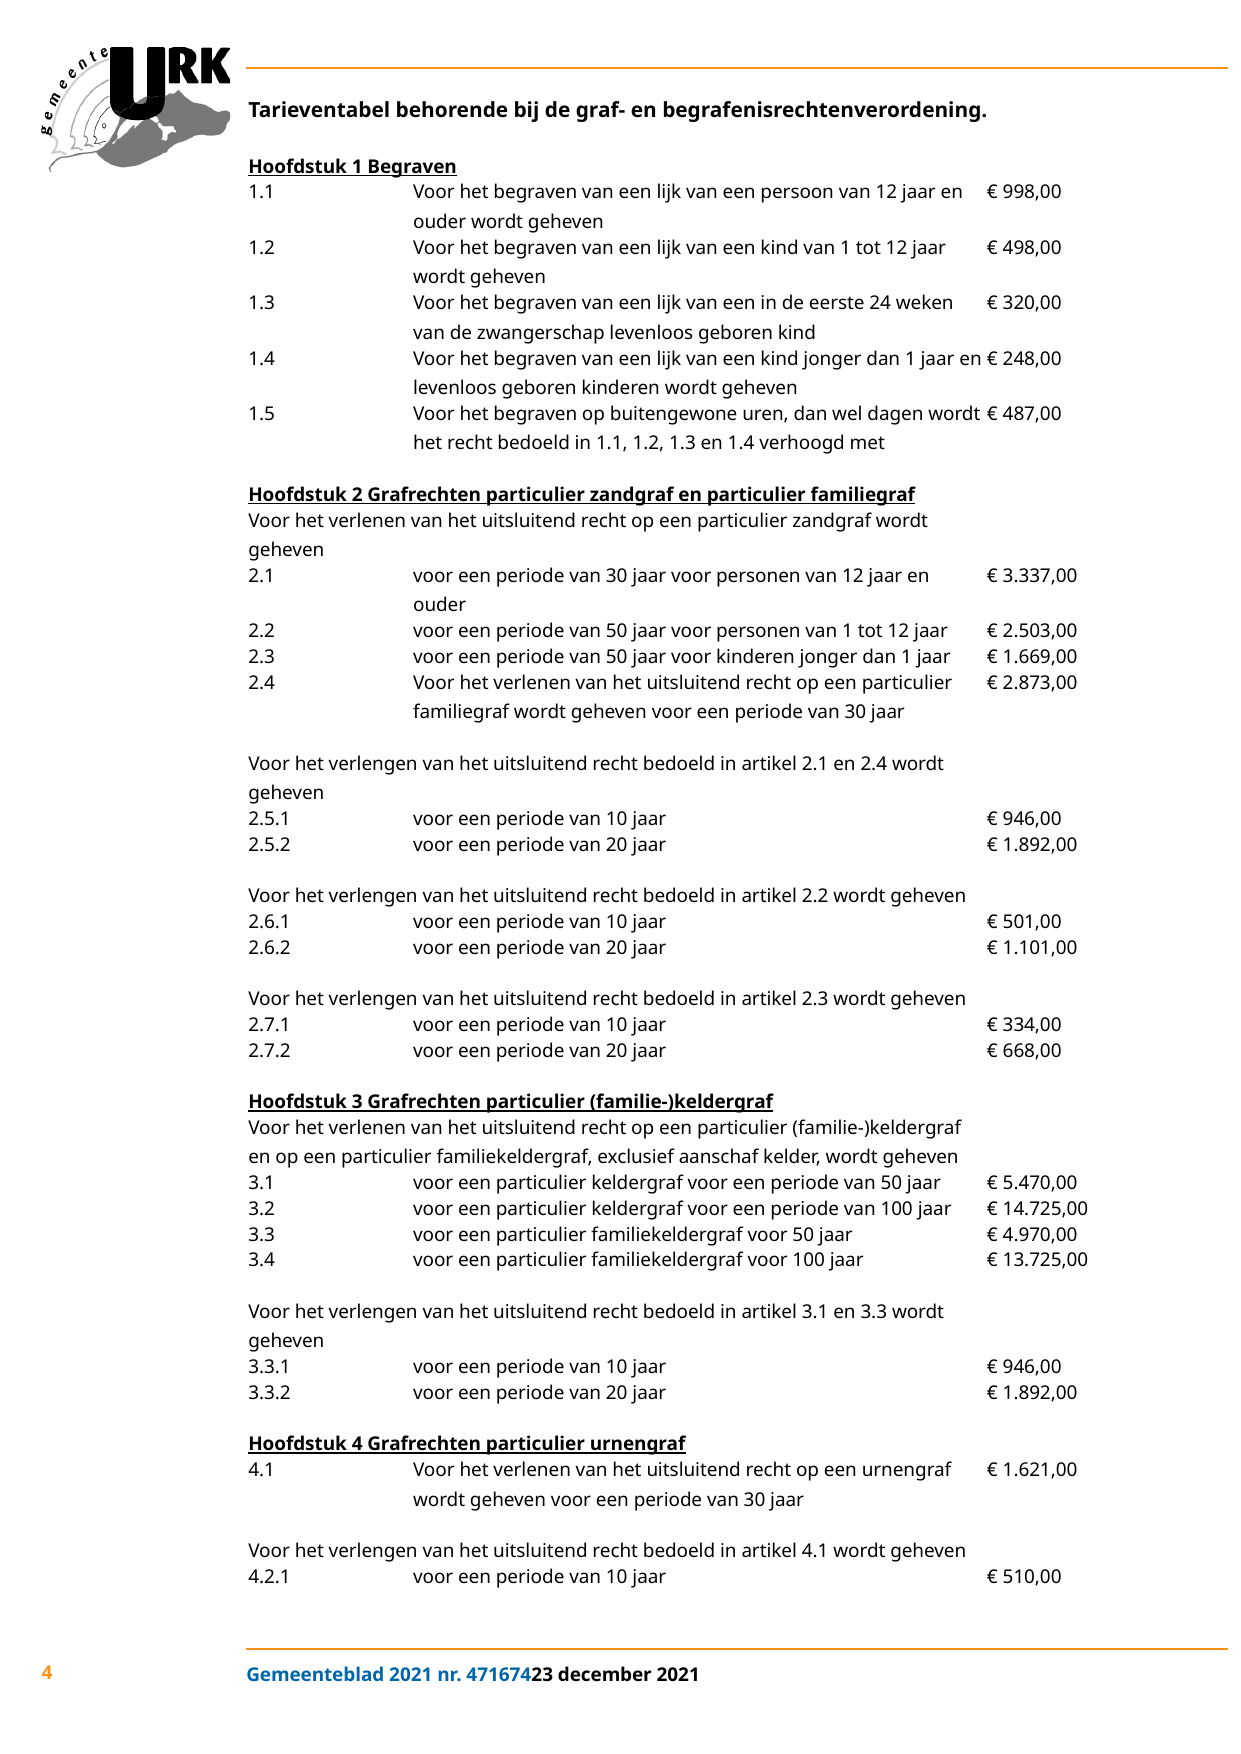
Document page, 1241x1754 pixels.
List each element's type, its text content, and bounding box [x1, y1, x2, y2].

text Tarieventabel behorende bij de graf- en begrafenisrechtenverordening. [248, 95, 1152, 123]
table_cell voor een particulier familiekeldergraf voor 50 jaar [413, 1221, 987, 1246]
table_cell Voor het verlengen van het uitsluitend recht bedoeld in artikel 2.1 en 2.4 wordt geheven [248, 750, 987, 805]
table_header Hoofdstuk 1 Begraven [248, 153, 987, 179]
table_cell voor een periode van 10 jaar [413, 1563, 987, 1589]
table_cell € 4.970,00 [987, 1221, 1152, 1246]
table_cell 4.2.1 [248, 1563, 413, 1589]
table_cell Voor het verlengen van het uitsluitend recht bedoeld in artikel 2.2 wordt geheven [248, 883, 987, 908]
table_cell € 13.725,00 [987, 1246, 1152, 1272]
table_cell € 1.892,00 [987, 1379, 1152, 1405]
table_cell Voor het verlenen van het uitsluitend recht op een particulier (familie-)keldergraf en op een particulier familiekeldergraf, exclusief aanschaf kelder, wordt geheven [248, 1114, 987, 1169]
table_cell 3.1 [248, 1169, 413, 1195]
table_cell € 320,00 [987, 289, 1152, 345]
table_cell voor een periode van 20 jaar [413, 831, 987, 857]
table_cell Hoofdstuk 4 Grafrechten particulier urnengraf [248, 1430, 987, 1456]
table_cell [987, 960, 1152, 985]
table_cell [987, 1088, 1152, 1114]
table_cell 2.2 [248, 618, 413, 643]
table_cell [987, 1272, 1152, 1298]
table_cell [413, 1511, 987, 1537]
table_cell 2.3 [248, 643, 413, 669]
table_cell Hoofdstuk 2 Grafrechten particulier zandgraf en particulier familiegraf [248, 481, 987, 507]
table_cell € 1.669,00 [987, 643, 1152, 669]
table_cell [987, 1511, 1152, 1537]
table_cell Voor het begraven van een lijk van een kind van 1 tot 12 jaar wordt geheven [413, 234, 987, 289]
table_cell € 487,00 [987, 400, 1152, 455]
table_cell 2.4 [248, 669, 413, 724]
table_cell [413, 1272, 987, 1298]
table_cell [987, 1537, 1152, 1563]
table_cell 3.3.1 [248, 1353, 413, 1379]
table_cell € 946,00 [987, 1353, 1152, 1379]
table_cell € 3.337,00 [987, 562, 1152, 617]
table_cell € 498,00 [987, 234, 1152, 289]
table_cell voor een periode van 20 jaar [413, 1037, 987, 1062]
table_cell 2.1 [248, 562, 413, 617]
table_cell Voor het verlenen van het uitsluitend recht op een particulier zandgraf wordt geheven [248, 507, 987, 562]
table_cell € 2.873,00 [987, 669, 1152, 724]
table_cell Hoofdstuk 3 Grafrechten particulier (familie-)keldergraf [248, 1088, 987, 1114]
table_cell Voor het verlenen van het uitsluitend recht op een particulier familiegraf wordt geheven voor een periode van 30 jaar [413, 669, 987, 724]
table_cell [987, 1430, 1152, 1456]
table_cell € 1.621,00 [987, 1456, 1152, 1511]
table_cell [987, 1405, 1152, 1430]
table_cell [248, 1405, 413, 1430]
table_cell [987, 1114, 1152, 1169]
table_cell Voor het verlengen van het uitsluitend recht bedoeld in artikel 4.1 wordt geheven [248, 1537, 987, 1563]
table_cell 1.3 [248, 289, 413, 345]
table_cell voor een periode van 10 jaar [413, 1353, 987, 1379]
table_cell 2.5.2 [248, 831, 413, 857]
table_cell Voor het begraven van een lijk van een persoon van 12 jaar en ouder wordt geheven [413, 179, 987, 234]
table_cell 1.4 [248, 345, 413, 400]
table_cell [248, 724, 413, 750]
table_cell 1.5 [248, 400, 413, 455]
table_cell voor een periode van 20 jaar [413, 934, 987, 959]
table_cell 2.5.1 [248, 805, 413, 831]
table_cell € 510,00 [987, 1563, 1152, 1589]
table_cell voor een periode van 10 jaar [413, 805, 987, 831]
table_cell € 1.892,00 [987, 831, 1152, 857]
table_cell 3.3.2 [248, 1379, 413, 1405]
table_cell € 2.503,00 [987, 618, 1152, 643]
table_cell Voor het begraven van een lijk van een kind jonger dan 1 jaar en levenloos geboren kinderen wordt geheven [413, 345, 987, 400]
table_cell € 501,00 [987, 908, 1152, 934]
table_cell [413, 1063, 987, 1088]
table_cell 4.1 [248, 1456, 413, 1511]
table_cell € 248,00 [987, 345, 1152, 400]
table_cell € 668,00 [987, 1037, 1152, 1062]
table_cell [987, 985, 1152, 1011]
table_cell voor een particulier keldergraf voor een periode van 50 jaar [413, 1169, 987, 1195]
table_cell voor een periode van 50 jaar voor personen van 1 tot 12 jaar [413, 618, 987, 643]
table_cell 2.6.2 [248, 934, 413, 959]
table_cell voor een periode van 50 jaar voor kinderen jonger dan 1 jaar [413, 643, 987, 669]
table_cell € 14.725,00 [987, 1195, 1152, 1221]
table_cell 2.7.1 [248, 1011, 413, 1037]
table_cell € 1.101,00 [987, 934, 1152, 959]
table_cell Voor het verlengen van het uitsluitend recht bedoeld in artikel 3.1 en 3.3 wordt geheven [248, 1298, 987, 1353]
table_cell [248, 857, 413, 882]
table_cell 2.6.1 [248, 908, 413, 934]
table_cell Voor het begraven van een lijk van een in de eerste 24 weken van de zwangerschap levenloos geboren kind [413, 289, 987, 345]
table_cell Voor het begraven op buitengewone uren, dan wel dagen wordt het recht bedoeld in 1.1, 1.2, 1.3 en 1.4 verhoogd met [413, 400, 987, 455]
table_cell voor een periode van 30 jaar voor personen van 12 jaar en ouder [413, 562, 987, 617]
table_cell [413, 857, 987, 882]
table_cell 3.4 [248, 1246, 413, 1272]
table_cell [987, 1063, 1152, 1088]
table_cell [413, 455, 987, 481]
table_cell [987, 750, 1152, 805]
table_cell voor een particulier familiekeldergraf voor 100 jaar [413, 1246, 987, 1272]
table_cell [987, 1298, 1152, 1353]
table_cell Voor het verlenen van het uitsluitend recht op een urnengraf wordt geheven voor een periode van 30 jaar [413, 1456, 987, 1511]
table_cell [248, 1063, 413, 1088]
table_cell [248, 1511, 413, 1537]
table_cell [248, 960, 413, 985]
table_cell voor een periode van 10 jaar [413, 1011, 987, 1037]
table_header [987, 153, 1152, 179]
table_cell € 5.470,00 [987, 1169, 1152, 1195]
table_cell [248, 455, 413, 481]
table_cell € 998,00 [987, 179, 1152, 234]
table_cell voor een periode van 10 jaar [413, 908, 987, 934]
table_cell € 334,00 [987, 1011, 1152, 1037]
table_cell [248, 1272, 413, 1298]
table_cell 3.2 [248, 1195, 413, 1221]
table_cell 1.1 [248, 179, 413, 234]
table_cell [413, 724, 987, 750]
table_cell Voor het verlengen van het uitsluitend recht bedoeld in artikel 2.3 wordt geheven [248, 985, 987, 1011]
table_cell 1.2 [248, 234, 413, 289]
table_cell 3.3 [248, 1221, 413, 1246]
table_cell [987, 724, 1152, 750]
table_cell [987, 481, 1152, 507]
table_cell [413, 1405, 987, 1430]
table_cell voor een particulier keldergraf voor een periode van 100 jaar [413, 1195, 987, 1221]
table_cell voor een periode van 20 jaar [413, 1379, 987, 1405]
picture [41, 47, 231, 172]
table_cell [987, 455, 1152, 481]
table_cell [987, 857, 1152, 882]
table_cell [987, 507, 1152, 562]
table_cell [413, 960, 987, 985]
table_cell € 946,00 [987, 805, 1152, 831]
table_cell [987, 883, 1152, 908]
table_cell 2.7.2 [248, 1037, 413, 1062]
